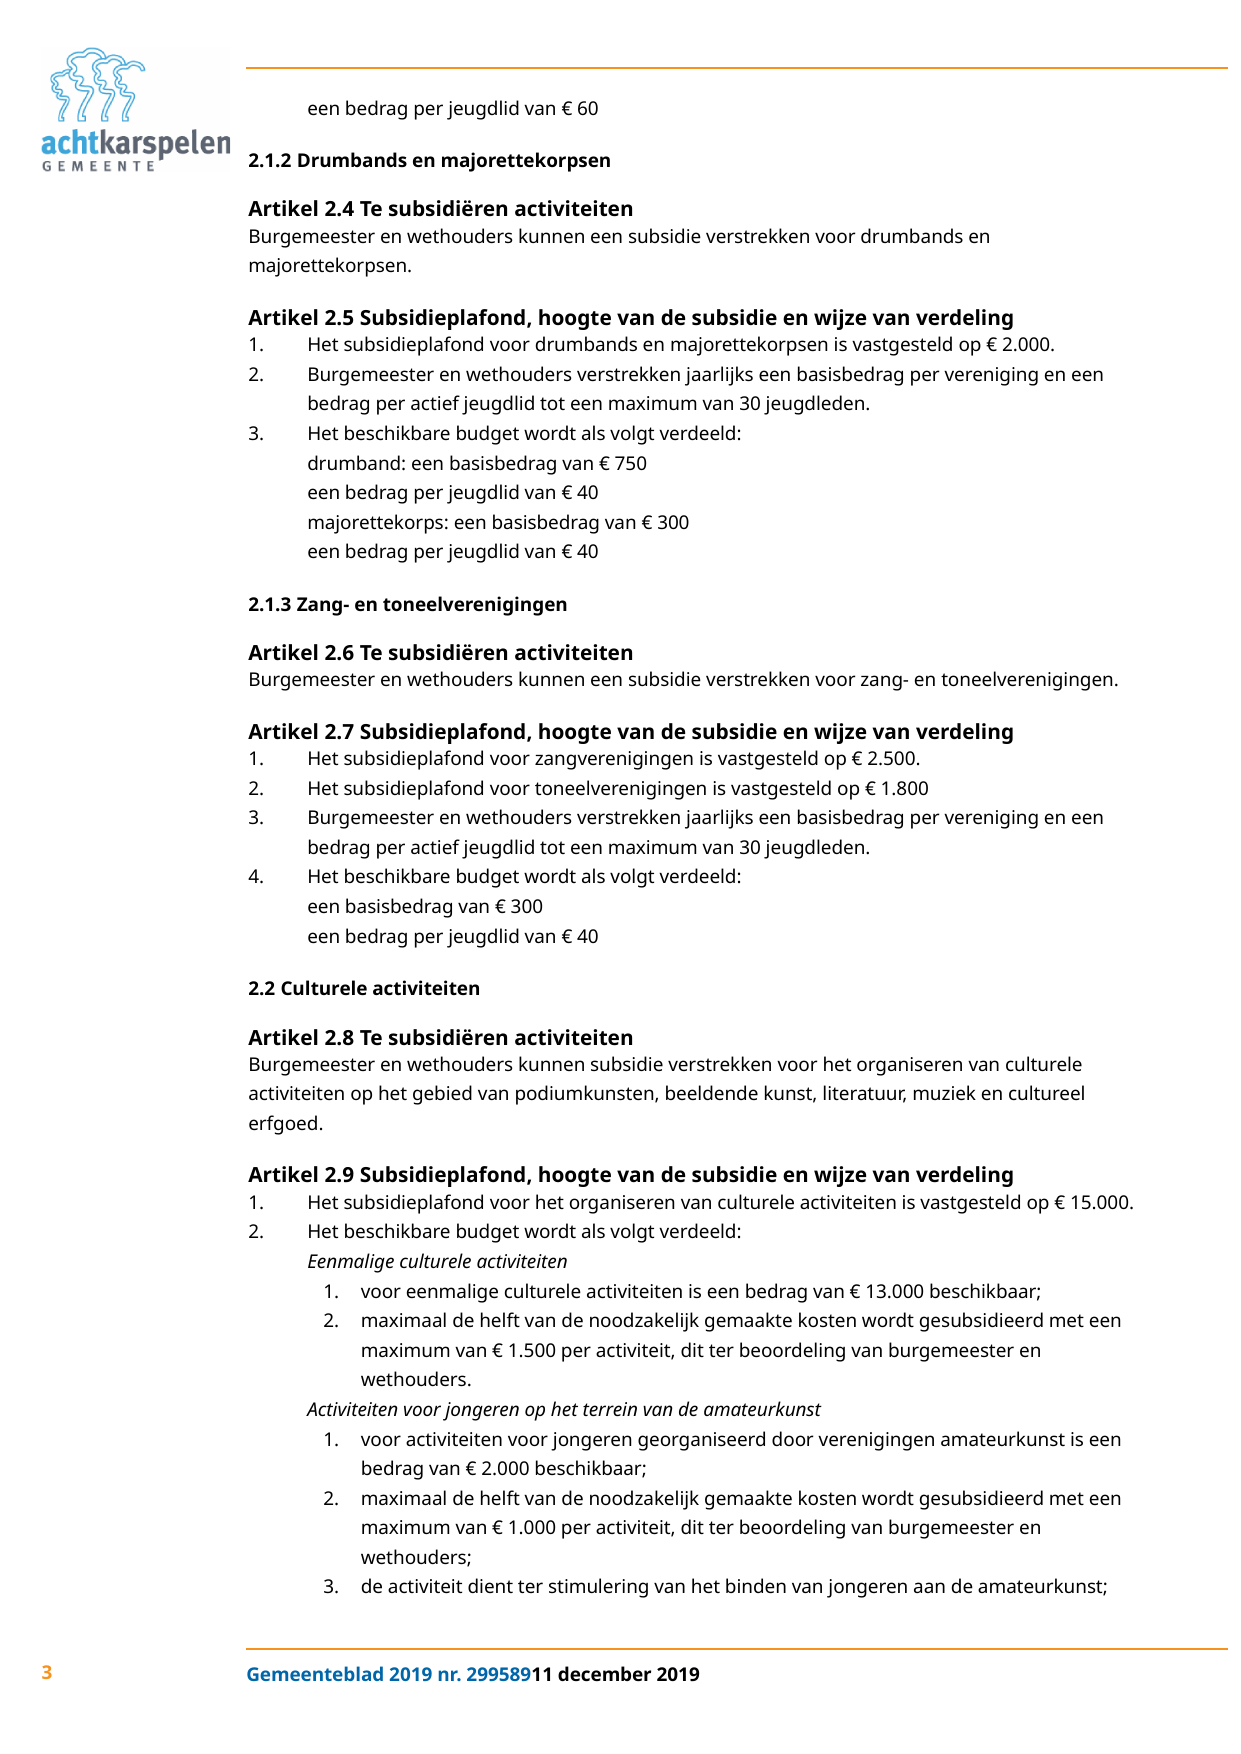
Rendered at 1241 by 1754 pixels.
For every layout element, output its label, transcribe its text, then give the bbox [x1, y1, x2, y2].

text Artikel 2.6 Te subsidiëren activiteiten [248, 638, 1152, 667]
list de activiteit dient ter stimulering van het binden van jongeren aan de amateurkunst; [323, 1574, 1152, 1599]
text Artikel 2.4 Te subsidiëren activiteiten [248, 194, 1152, 223]
list voor eenmalige culturele activiteiten is een bedrag van € 13.000 beschikbaar; [323, 1278, 1152, 1303]
list maximaal de helft van de noodzakelijk gemaakte kosten wordt gesubsidieerd met een maximum van € 1.000 per activiteit, dit ter beoordeling van burgemeester en wethouders; [323, 1485, 1152, 1570]
list Het beschikbare budget wordt als volgt verdeeld: [248, 1219, 1152, 1244]
list Activiteiten voor jongeren op het terrein van de amateurkunst [248, 1396, 1152, 1422]
text 2.1.3 Zang- en toneelverenigingen [248, 589, 1152, 617]
list een bedrag per jeugdlid van € 60 [248, 95, 1152, 121]
list drumband: een basisbedrag van € 750 [248, 450, 1152, 475]
text Artikel 2.9 Subsidieplafond, hoogte van de subsidie en wijze van verdeling [248, 1161, 1152, 1189]
list voor activiteiten voor jongeren georganiseerd door verenigingen amateurkunst is een bedrag van € 2.000 beschikbaar; [323, 1426, 1152, 1481]
text Artikel 2.7 Subsidieplafond, hoogte van de subsidie en wijze van verdeling [248, 717, 1152, 745]
list een bedrag per jeugdlid van € 40 [248, 538, 1152, 564]
text 2.1.2 Drumbands en majorettekorpsen [248, 145, 1152, 174]
list een bedrag per jeugdlid van € 40 [248, 479, 1152, 505]
list majorettekorps: een basisbedrag van € 300 [248, 509, 1152, 534]
text 2.2 Culturele activiteiten [248, 973, 1152, 1002]
text Artikel 2.5 Subsidieplafond, hoogte van de subsidie en wijze van verdeling [248, 303, 1152, 331]
list Het beschikbare budget wordt als volgt verdeeld: [248, 864, 1152, 889]
list maximaal de helft van de noodzakelijk gemaakte kosten wordt gesubsidieerd met een maximum van € 1.500 per activiteit, dit ter beoordeling van burgemeester en wethouders. [323, 1307, 1152, 1392]
text Burgemeester en wethouders kunnen subsidie verstrekken voor het organiseren van culturele activiteiten op het gebied van podiumkunsten, beeldende kunst, literatuur, muziek en cultureel erfgoed. [248, 1051, 1152, 1136]
text Burgemeester en wethouders kunnen een subsidie verstrekken voor drumbands en majorettekorpsen. [248, 223, 1152, 278]
text Burgemeester en wethouders kunnen een subsidie verstrekken voor zang- en toneelverenigingen. [248, 667, 1152, 692]
list Het subsidieplafond voor toneelverenigingen is vastgesteld op € 1.800 [248, 775, 1152, 801]
list Het beschikbare budget wordt als volgt verdeeld: [248, 420, 1152, 446]
picture [41, 47, 231, 172]
list een basisbedrag van € 300 [248, 893, 1152, 919]
list Het subsidieplafond voor het organiseren van culturele activiteiten is vastgesteld op € 15.000. [248, 1189, 1152, 1215]
list Eenmalige culturele activiteiten [248, 1248, 1152, 1274]
list een bedrag per jeugdlid van € 40 [248, 923, 1152, 949]
list Het subsidieplafond voor zangverenigingen is vastgesteld op € 2.500. [248, 745, 1152, 771]
list Burgemeester en wethouders verstrekken jaarlijks een basisbedrag per vereniging en een bedrag per actief jeugdlid tot een maximum van 30 jeugdleden. [248, 804, 1152, 860]
text Artikel 2.8 Te subsidiëren activiteiten [248, 1023, 1152, 1051]
list Burgemeester en wethouders verstrekken jaarlijks een basisbedrag per vereniging en een bedrag per actief jeugdlid tot een maximum van 30 jeugdleden. [248, 361, 1152, 416]
list Het subsidieplafond voor drumbands en majorettekorpsen is vastgesteld op € 2.000. [248, 331, 1152, 357]
